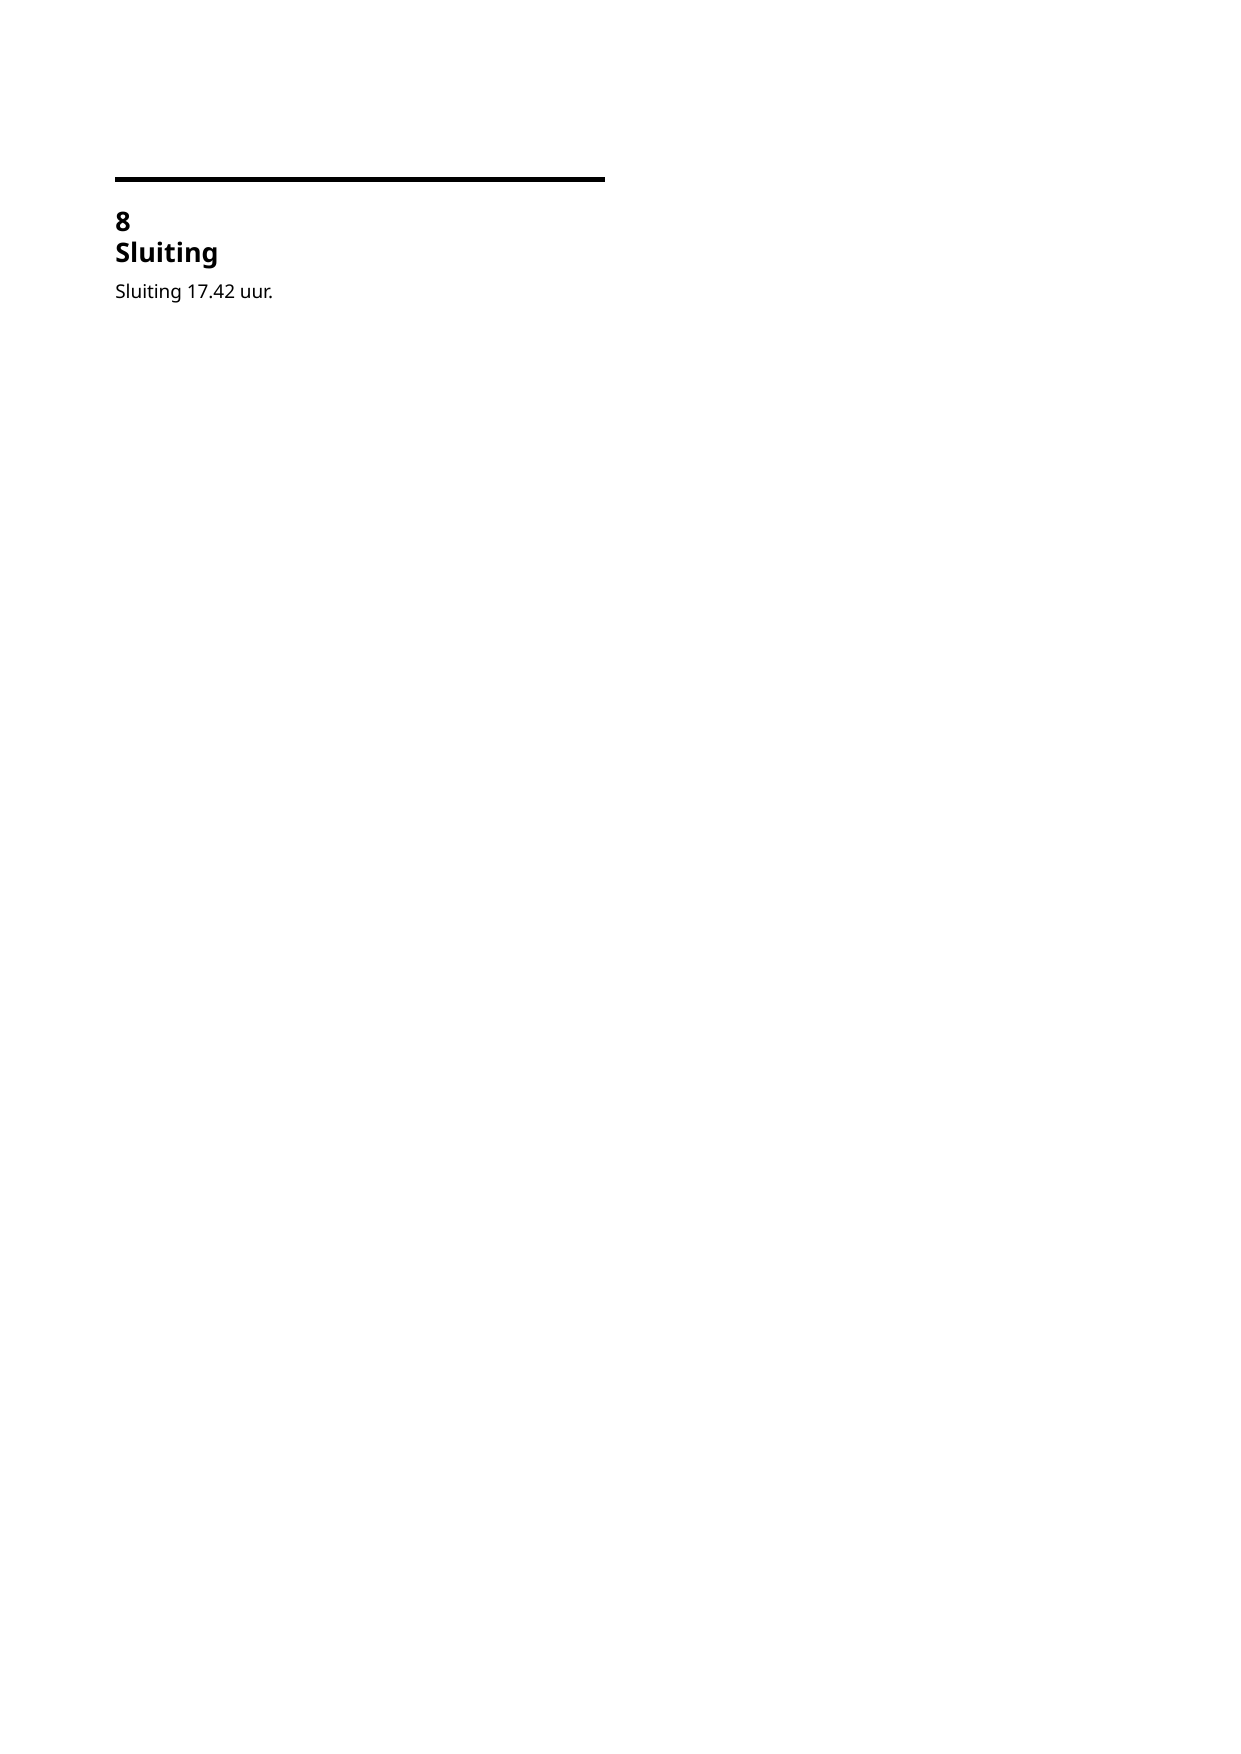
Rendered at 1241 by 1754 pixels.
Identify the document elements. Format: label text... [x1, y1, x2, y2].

text 8 [115, 203, 605, 239]
text Sluiting 17.42 uur. [115, 283, 605, 302]
text Sluiting [115, 239, 605, 283]
